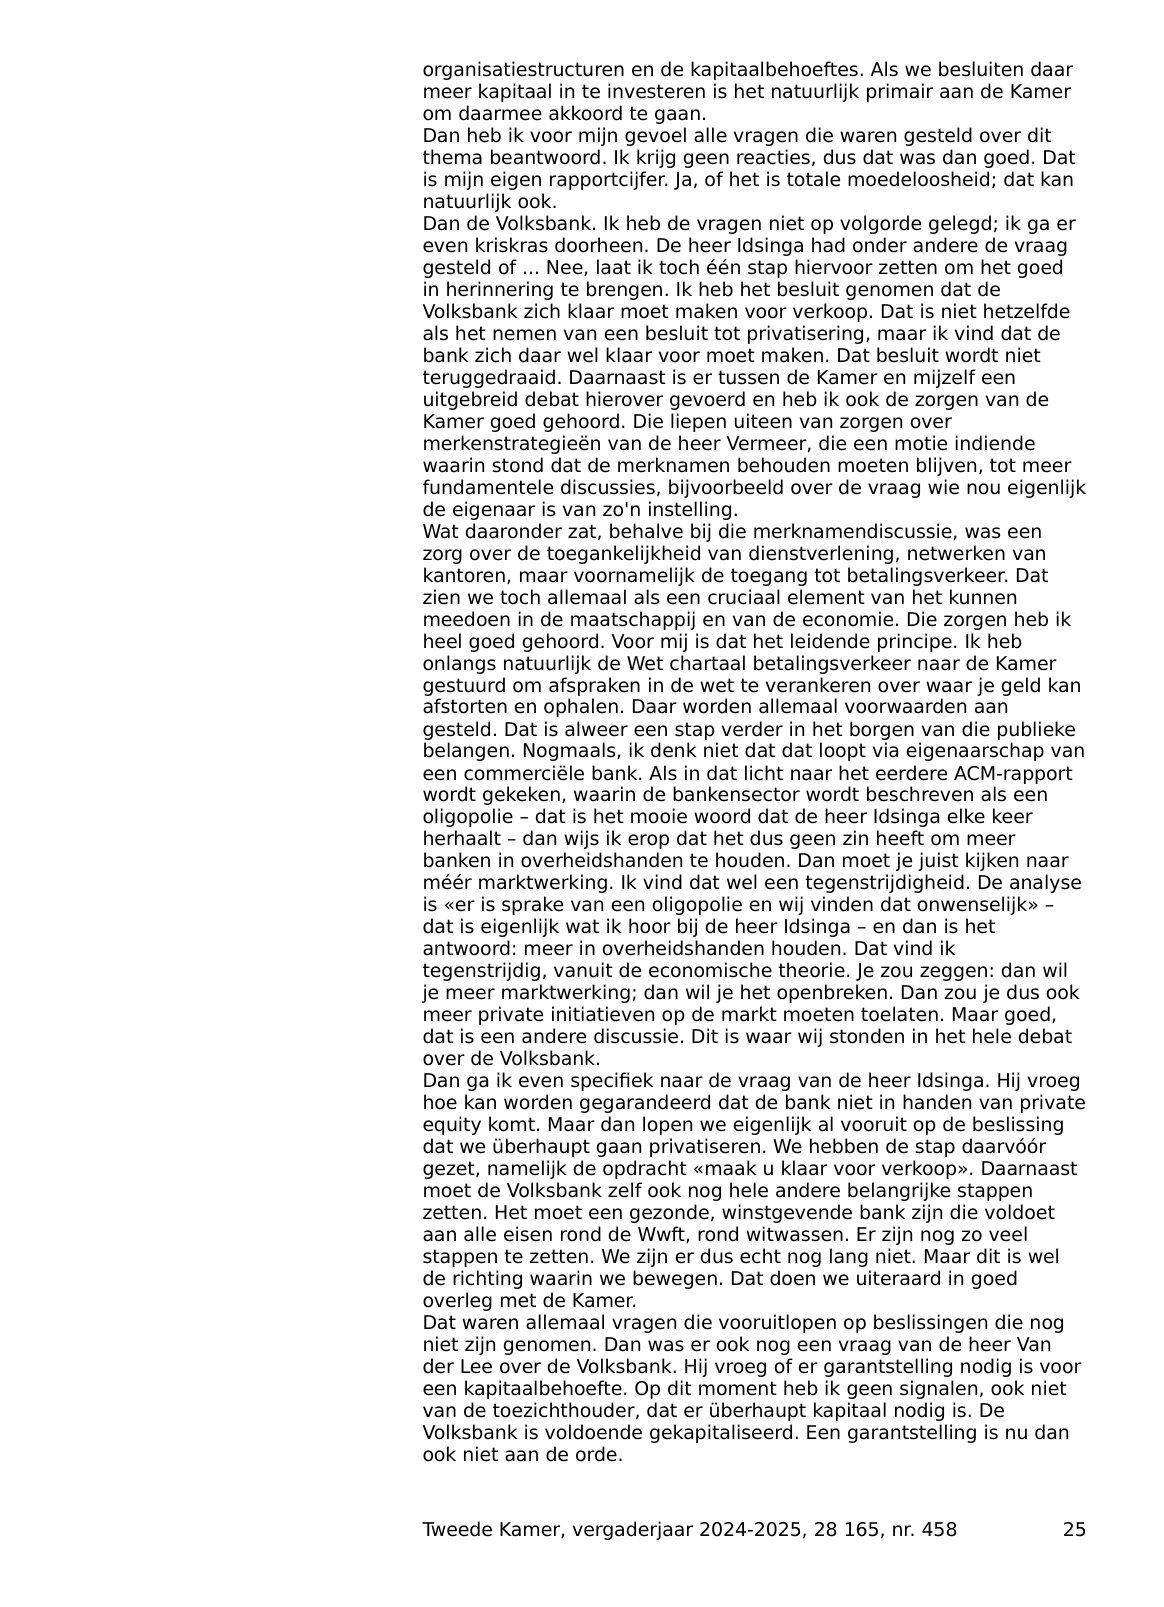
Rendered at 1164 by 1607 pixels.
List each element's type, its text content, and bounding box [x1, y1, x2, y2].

text organisatiestructuren en de kapitaalbehoeftes. Als we besluiten daar meer kapitaal in te investeren is het natuurlijk primair aan de Kamer om daarmee akkoord te gaan. [422, 59, 1087, 125]
text Wat daaronder zat, behalve bij die merknamendiscussie, was een zorg over de toegankelijkheid van dienstverlening, netwerken van kantoren, maar voornamelijk de toegang tot betalingsverkeer. Dat zien we toch allemaal als een cruciaal element van het kunnen meedoen in de maatschappij en van de economie. Die zorgen heb ik heel goed gehoord. Voor mij is dat het leidende principe. Ik heb onlangs natuurlijk de Wet chartaal betalingsverkeer naar de Kamer gestuurd om afspraken in de wet te verankeren over waar je geld kan afstorten en ophalen. Daar worden allemaal voorwaarden aan gesteld. Dat is alweer een stap verder in het borgen van die publieke belangen. Nogmaals, ik denk niet dat dat loopt via eigenaarschap van een commerciële bank. Als in dat licht naar het eerdere ACM-rapport wordt gekeken, waarin de bankensector wordt beschreven als een oligopolie – dat is het mooie woord dat de heer Idsinga elke keer herhaalt – dan wijs ik erop dat het dus geen zin heeft om meer banken in overheidshanden te houden. Dan moet je juist kijken naar méér marktwerking. Ik vind dat wel een tegenstrijdigheid. De analyse is «er is sprake van een oligopolie en wij vinden dat onwenselijk» – dat is eigenlijk wat ik hoor bij de heer Idsinga – en dan is het antwoord: meer in overheidshanden houden. Dat vind ik tegenstrijdig, vanuit de economische theorie. Je zou zeggen: dan wil je meer marktwerking; dan wil je het openbreken. Dan zou je dus ook meer private initiatieven op de markt moeten toelaten. Maar goed, dat is een andere discussie. Dit is waar wij stonden in het hele debat over de Volksbank. [422, 521, 1087, 1070]
text Dan ga ik even specifiek naar de vraag van de heer Idsinga. Hij vroeg hoe kan worden gegarandeerd dat de bank niet in handen van private equity komt. Maar dan lopen we eigenlijk al vooruit op de beslissing dat we überhaupt gaan privatiseren. We hebben de stap daarvóór gezet, namelijk de opdracht «maak u klaar voor verkoop». Daarnaast moet de Volksbank zelf ook nog hele andere belangrijke stappen zetten. Het moet een gezonde, winstgevende bank zijn die voldoet aan alle eisen rond de Wwft, rond witwassen. Er zijn nog zo veel stappen te zetten. We zijn er dus echt nog lang niet. Maar dit is wel de richting waarin we bewegen. Dat doen we uiteraard in goed overleg met de Kamer. [422, 1070, 1087, 1312]
text Dan heb ik voor mijn gevoel alle vragen die waren gesteld over dit thema beantwoord. Ik krijg geen reacties, dus dat was dan goed. Dat is mijn eigen rapportcijfer. Ja, of het is totale moedeloosheid; dat kan natuurlijk ook. [422, 125, 1087, 213]
text Dan de Volksbank. Ik heb de vragen niet op volgorde gelegd; ik ga er even kriskras doorheen. De heer Idsinga had onder andere de vraag gesteld of ... Nee, laat ik toch één stap hiervoor zetten om het goed in herinnering te brengen. Ik heb het besluit genomen dat de Volksbank zich klaar moet maken voor verkoop. Dat is niet hetzelfde als het nemen van een besluit tot privatisering, maar ik vind dat de bank zich daar wel klaar voor moet maken. Dat besluit wordt niet teruggedraaid. Daarnaast is er tussen de Kamer en mijzelf een uitgebreid debat hierover gevoerd en heb ik ook de zorgen van de Kamer goed gehoord. Die liepen uiteen van zorgen over merkenstrategieën van de heer Vermeer, die een motie indiende waarin stond dat de merknamen behouden moeten blijven, tot meer fundamentele discussies, bijvoorbeeld over de vraag wie nou eigenlijk de eigenaar is van zo'n instelling. [422, 213, 1087, 521]
text Dat waren allemaal vragen die vooruitlopen op beslissingen die nog niet zijn genomen. Dan was er ook nog een vraag van de heer Van der Lee over de Volksbank. Hij vroeg of er garantstelling nodig is voor een kapitaalbehoefte. Op dit moment heb ik geen signalen, ook niet van de toezichthouder, dat er überhaupt kapitaal nodig is. De Volksbank is voldoende gekapitaliseerd. Een garantstelling is nu dan ook niet aan de orde. [422, 1312, 1087, 1466]
